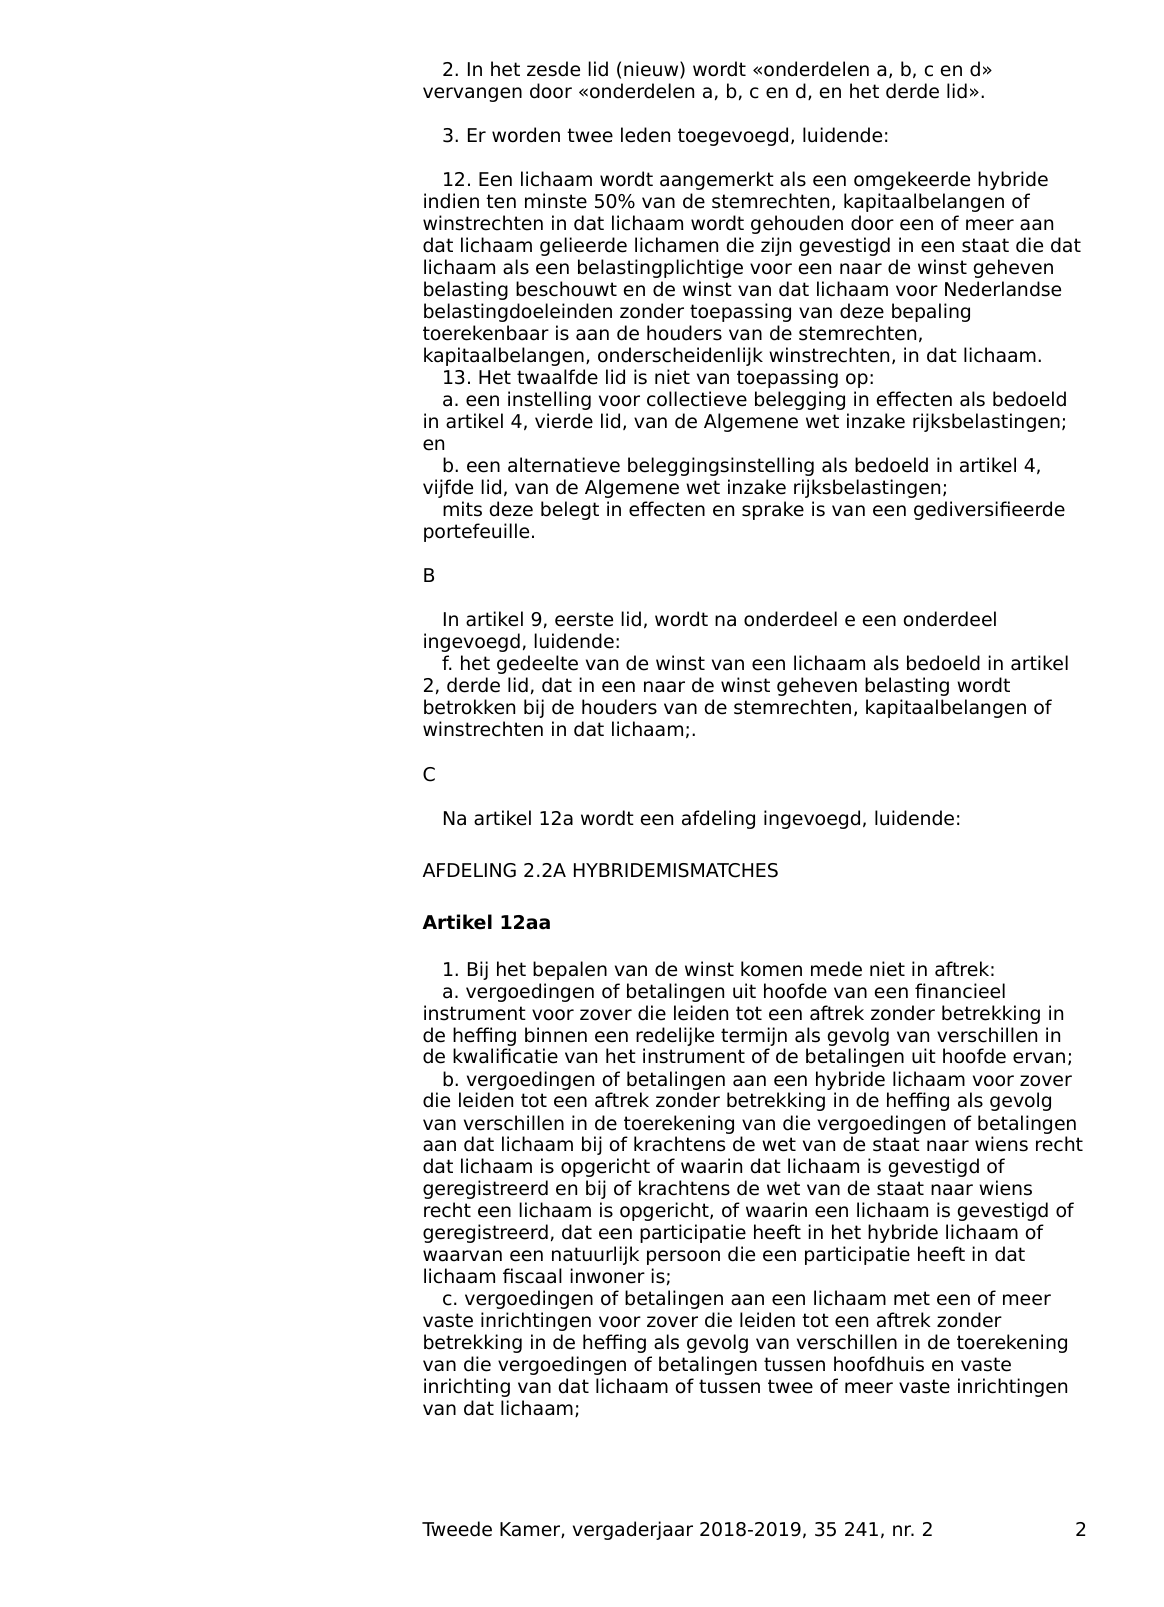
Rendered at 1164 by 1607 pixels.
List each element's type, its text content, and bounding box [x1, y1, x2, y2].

subtitle AFDELING 2.2A HYBRIDEMISMATCHES [422, 859, 1087, 882]
text 1. Bij het bepalen van de winst komen mede niet in aftrek: [422, 958, 1087, 981]
text Na artikel 12a wordt een afdeling ingevoegd, luidende: [422, 808, 1087, 829]
text B [422, 565, 1087, 587]
text In artikel 9, eerste lid, wordt na onderdeel e een onderdeel ingevoegd, luidende: [422, 609, 1087, 653]
text c. vergoedingen of betalingen aan een lichaam met een of meer vaste inrichtingen voor zover die leiden tot een aftrek zonder betrekking in de heffing als gevolg van verschillen in de toerekening van die vergoedingen of betalingen tussen hoofdhuis en vaste inrichting van dat lichaam of tussen twee of meer vaste inrichtingen van dat lichaam; [422, 1288, 1087, 1420]
text mits deze belegt in effecten en sprake is van een gediversifieerde portefeuille. [422, 499, 1087, 543]
text a. een instelling voor collectieve belegging in effecten als bedoeld in artikel 4, vierde lid, van de Algemene wet inzake rijksbelastingen; en [422, 389, 1087, 455]
text C [422, 763, 1087, 785]
text f. het gedeelte van de winst van een lichaam als bedoeld in artikel 2, derde lid, dat in een naar de winst geheven belasting wordt betrokken bij de houders van de stemrechten, kapitaalbelangen of winstrechten in dat lichaam;. [422, 653, 1087, 741]
text b. vergoedingen of betalingen aan een hybride lichaam voor zover die leiden tot een aftrek zonder betrekking in de heffing als gevolg van verschillen in de toerekening van die vergoedingen of betalingen aan dat lichaam bij of krachtens de wet van de staat naar wiens recht dat lichaam is opgericht of waarin dat lichaam is gevestigd of geregistreerd en bij of krachtens de wet van de staat naar wiens recht een lichaam is opgericht, of waarin een lichaam is gevestigd of geregistreerd, dat een participatie heeft in het hybride lichaam of waarvan een natuurlijk persoon die een participatie heeft in dat lichaam fiscaal inwoner is; [422, 1068, 1087, 1288]
subtitle Artikel 12aa [422, 912, 1087, 933]
text 3. Er worden twee leden toegevoegd, luidende: [422, 125, 1087, 147]
text 2. In het zesde lid (nieuw) wordt «onderdelen a, b, c en d» vervangen door «onderdelen a, b, c en d, en het derde lid». [422, 59, 1087, 103]
text a. vergoedingen of betalingen uit hoofde van een financieel instrument voor zover die leiden tot een aftrek zonder betrekking in de heffing binnen een redelijke termijn als gevolg van verschillen in de kwalificatie van het instrument of de betalingen uit hoofde ervan; [422, 981, 1087, 1068]
text b. een alternatieve beleggingsinstelling als bedoeld in artikel 4, vijfde lid, van de Algemene wet inzake rijksbelastingen; [422, 455, 1087, 499]
text 12. Een lichaam wordt aangemerkt als een omgekeerde hybride indien ten minste 50% van de stemrechten, kapitaalbelangen of winstrechten in dat lichaam wordt gehouden door een of meer aan dat lichaam gelieerde lichamen die zijn gevestigd in een staat die dat lichaam als een belastingplichtige voor een naar de winst geheven belasting beschouwt en de winst van dat lichaam voor Nederlandse belastingdoeleinden zonder toepassing van deze bepaling toerekenbaar is aan de houders van de stemrechten, kapitaalbelangen, onderscheidenlijk winstrechten, in dat lichaam. [422, 169, 1087, 367]
text 13. Het twaalfde lid is niet van toepassing op: [422, 367, 1087, 389]
